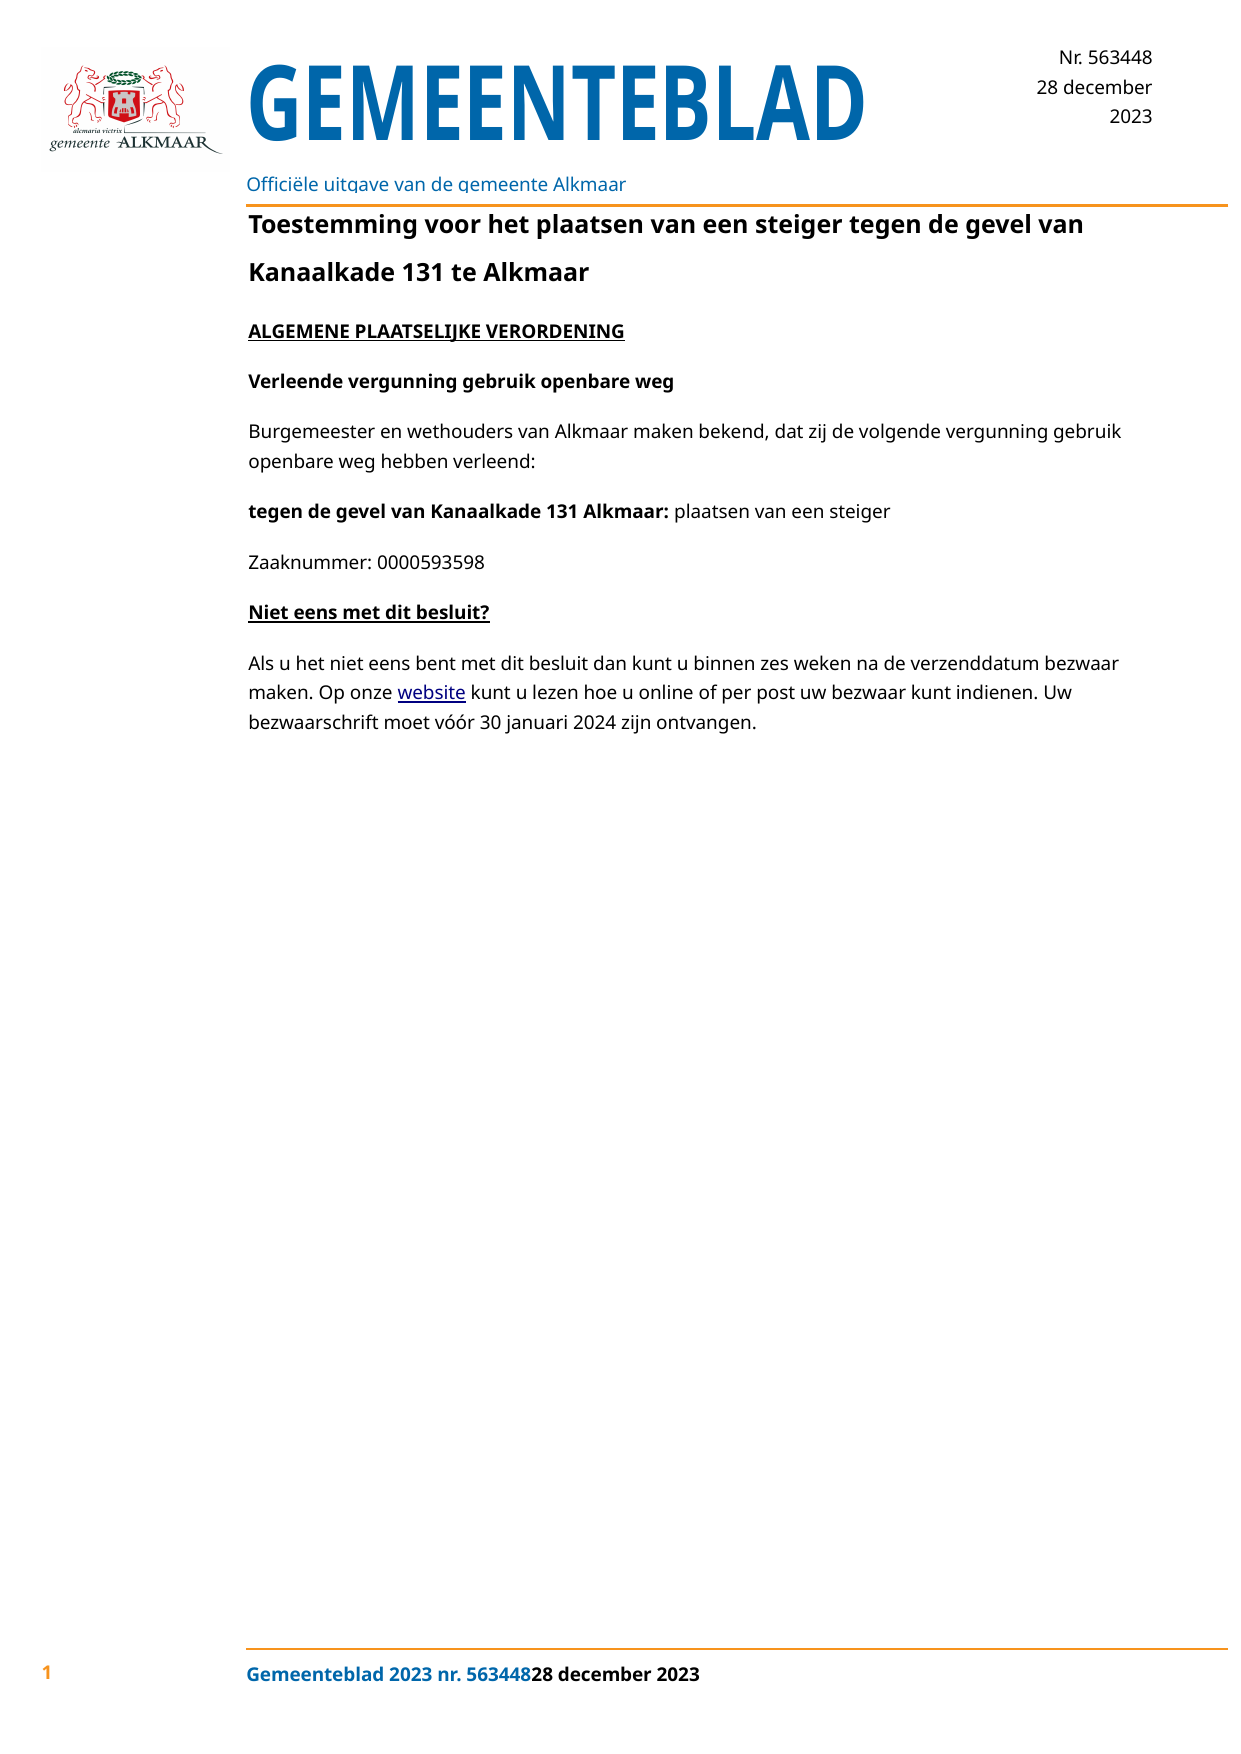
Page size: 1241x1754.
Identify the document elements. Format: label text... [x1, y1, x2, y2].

text Zaaknummer: 0000593598 [248, 549, 1152, 575]
text Niet eens met dit besluit? [248, 599, 1152, 625]
text Als u het niet eens bent met dit besluit dan kunt u binnen zes weken na de verzenddatum bezwaar maken. Op onze website kunt u lezen hoe u online of per post uw bezwaar kunt indienen. Uw bezwaarschrift moet vóór 30 januari 2024 zijn ontvangen. [248, 650, 1152, 735]
text Toestemming voor het plaatsen van een steiger tegen de gevel van Kanaalkade 131 te Alkmaar [248, 207, 1152, 288]
text Verleende vergunning gebruik openbare weg [248, 368, 1152, 394]
text Burgemeester en wethouders van Alkmaar maken bekend, dat zij de volgende vergunning gebruik openbare weg hebben verleend: [248, 419, 1152, 474]
text tegen de gevel van Kanaalkade 131 Alkmaar: plaatsen van een steiger [248, 499, 1152, 524]
picture [41, 47, 231, 172]
text ALGEMENE PLAATSELIJKE VERORDENING [248, 318, 1152, 344]
